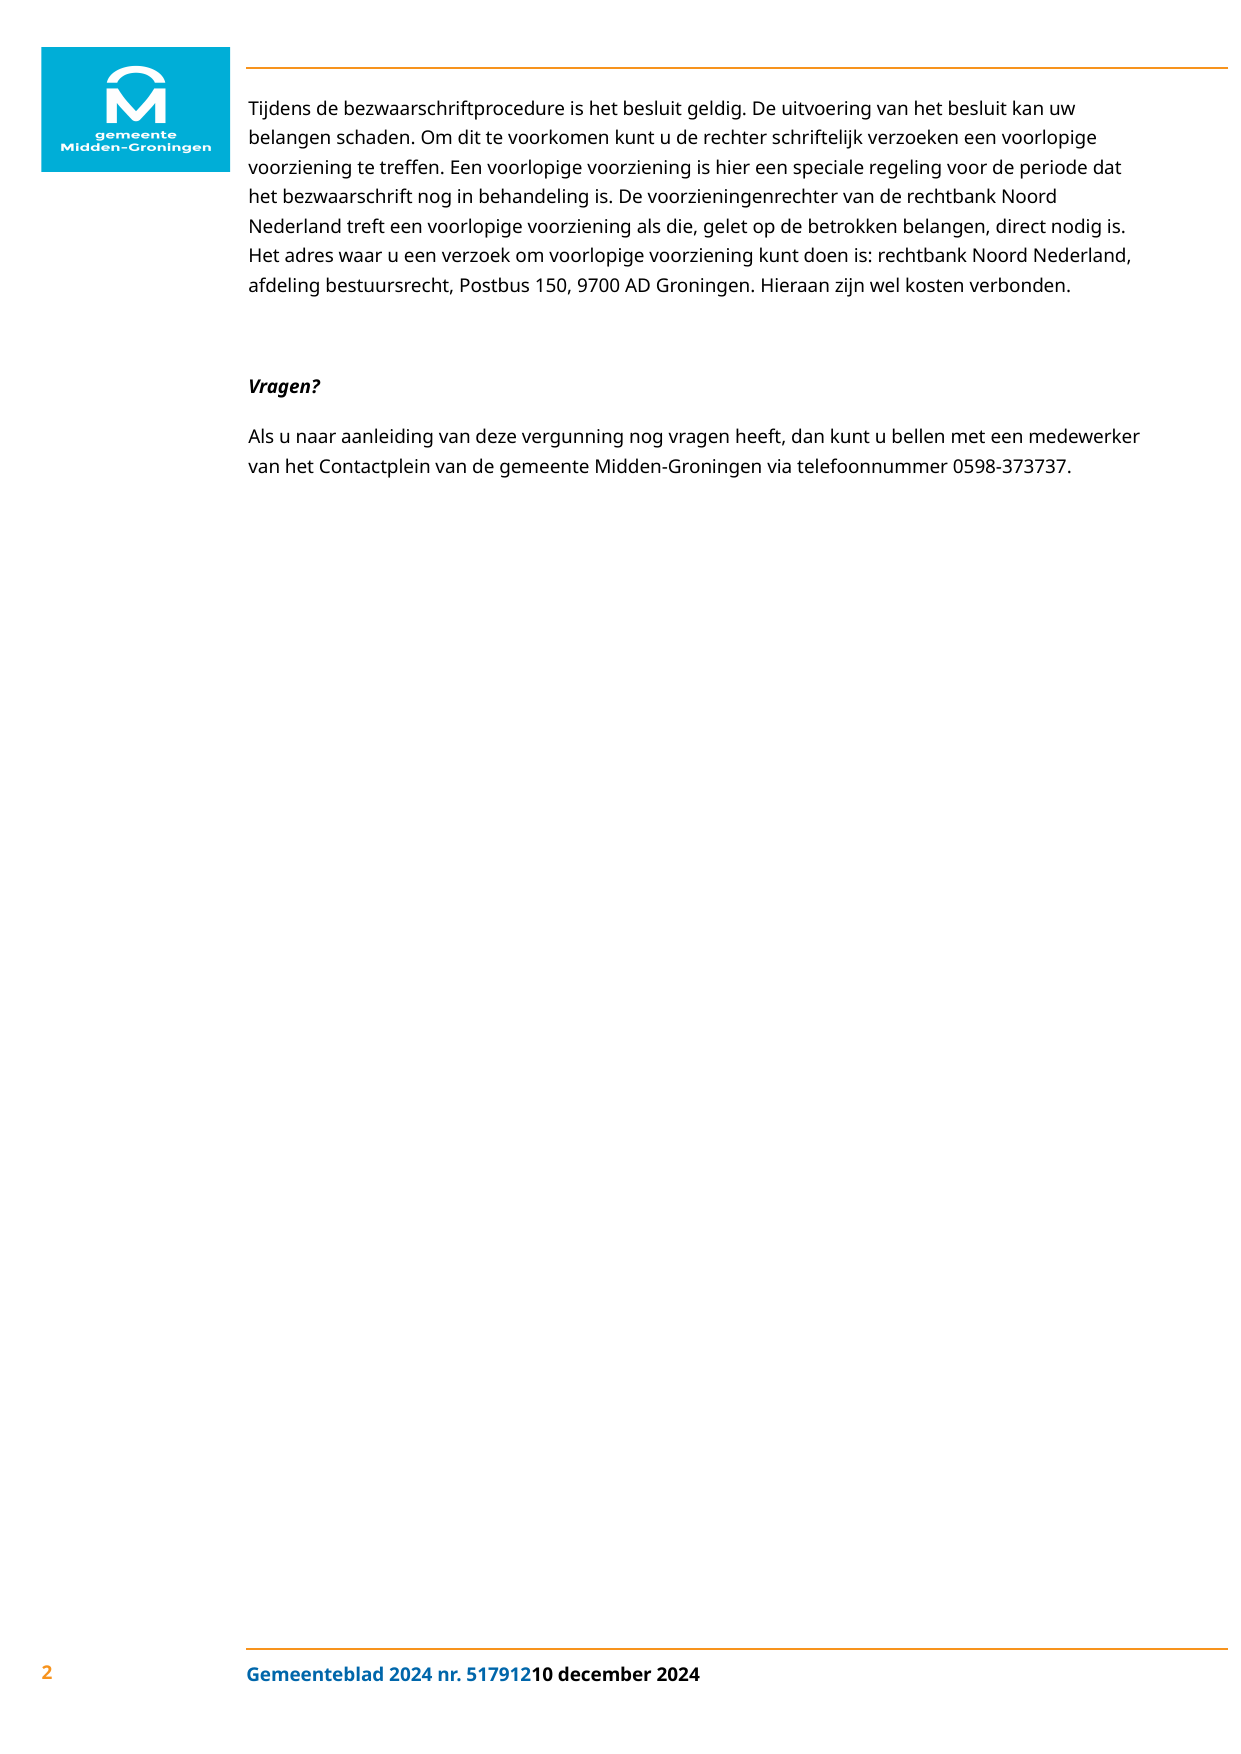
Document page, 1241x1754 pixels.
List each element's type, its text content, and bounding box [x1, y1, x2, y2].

picture [107, 89, 165, 122]
text Tijdens de bezwaarschriftprocedure is het besluit geldig. De uitvoering van het besluit kan uw belangen schaden. Om dit te voorkomen kunt u de rechter schriftelijk verzoeken een voorlopige voorziening te treffen. Een voorlopige voorziening is hier een speciale regeling voor de periode dat het bezwaarschrift nog in behandeling is. De voorzieningenrechter van de rechtbank Noord Nederland treft een voorlopige voorziening als die, gelet op de betrokken belangen, direct nodig is. Het adres waar u een verzoek om voorlopige voorziening kunt doen is: rechtbank Noord Nederland, afdeling bestuursrecht, Postbus 150, 9700 AD Groningen. Hieraan zijn wel kosten verbonden. [248, 95, 1152, 298]
text Als u naar aanleiding van deze vergunning nog vragen heeft, dan kunt u bellen met een medewerker van het Contactplein van de gemeente Midden-Groningen via telefoonnummer 0598-373737. [248, 423, 1152, 479]
text Vragen? [248, 373, 1152, 399]
picture [108, 66, 164, 82]
picture [184, 146, 190, 153]
